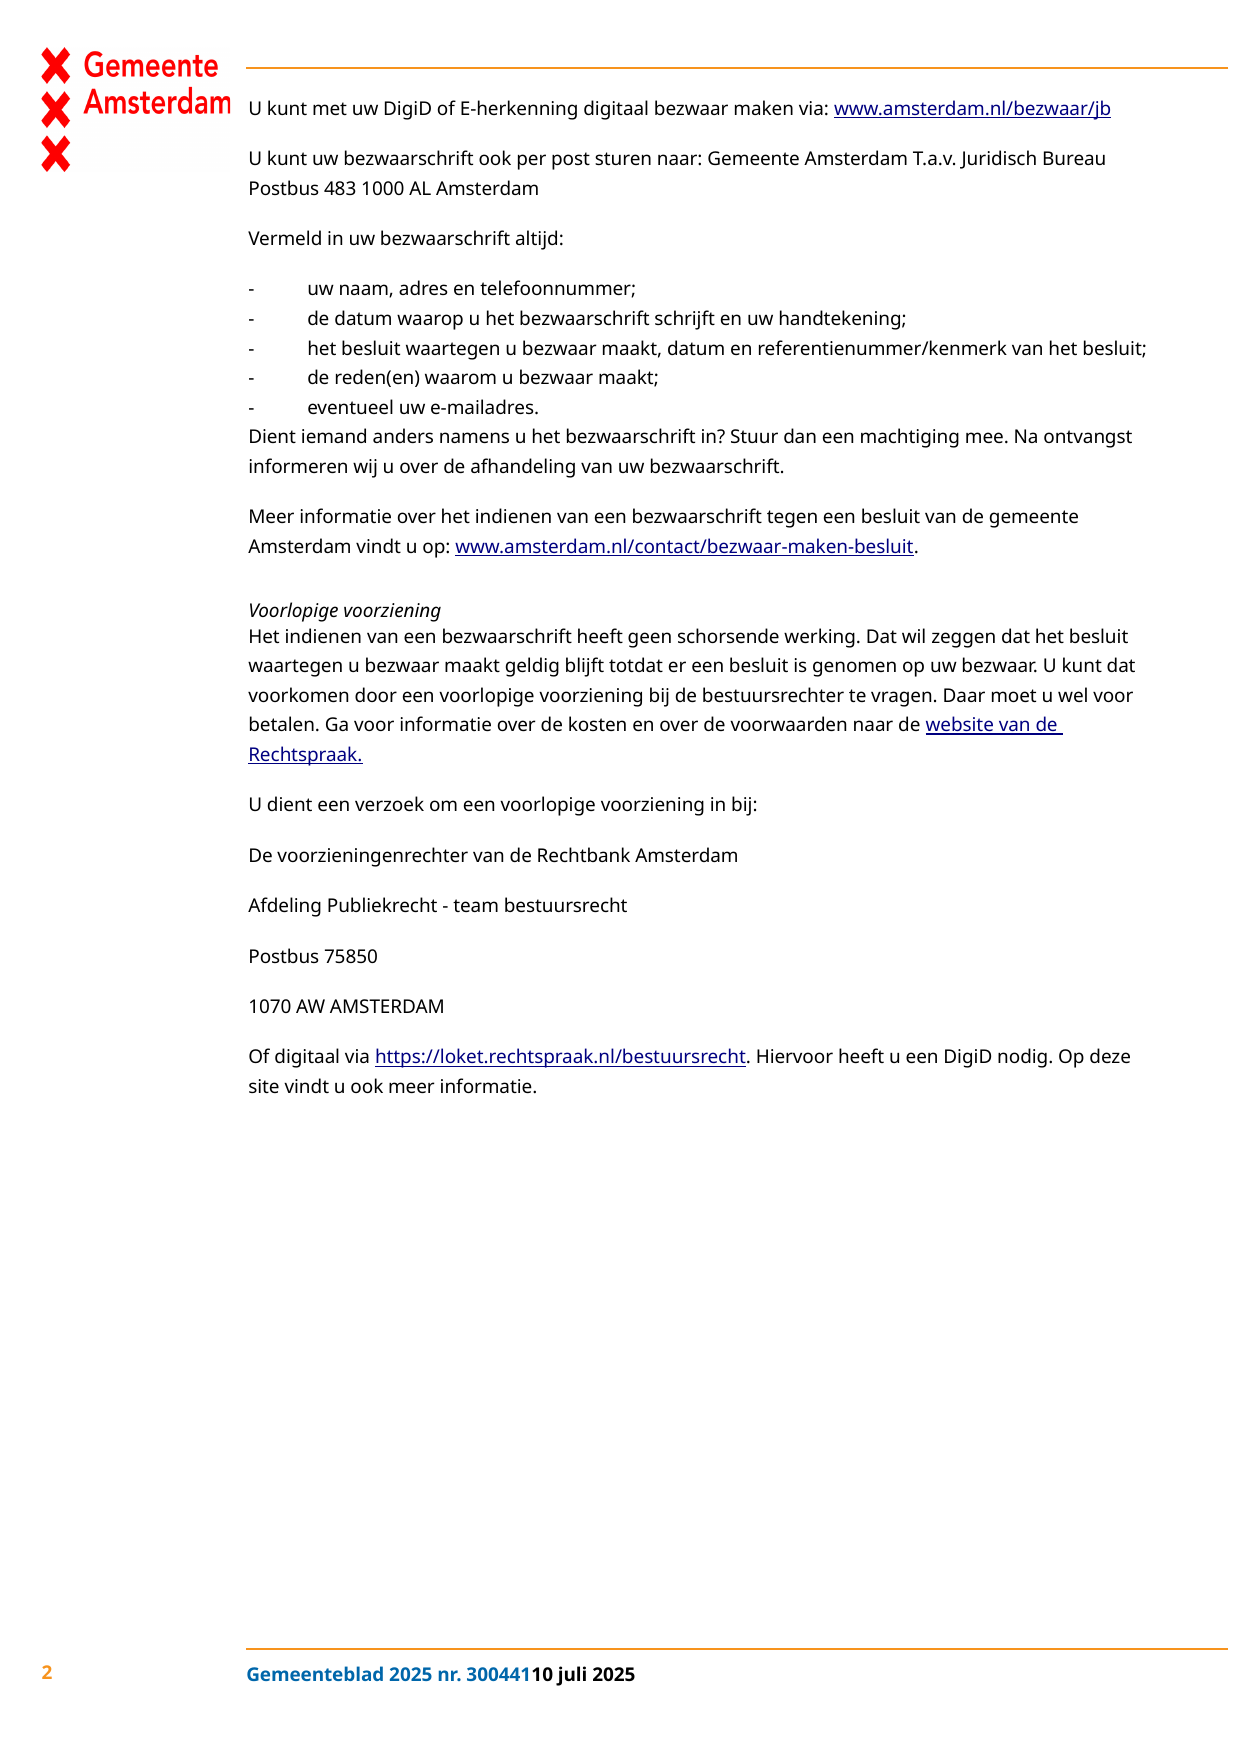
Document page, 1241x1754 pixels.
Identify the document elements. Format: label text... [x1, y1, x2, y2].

list eventueel uw e-mailadres. [248, 394, 1152, 420]
text 1070 AW AMSTERDAM [248, 993, 1152, 1019]
text Vermeld in uw bezwaarschrift altijd: [248, 225, 1152, 251]
text De voorzieningenrechter van de Rechtbank Amsterdam [248, 842, 1152, 868]
picture [41, 47, 231, 172]
text U kunt uw bezwaarschrift ook per post sturen naar: Gemeente Amsterdam T.a.v. Juridisch Bureau Postbus 483 1000 AL Amsterdam [248, 145, 1152, 201]
list het besluit waartegen u bezwaar maakt, datum en referentienummer/kenmerk van het besluit; [248, 335, 1152, 361]
text Afdeling Publiekrecht - team bestuursrecht [248, 892, 1152, 918]
text Dient iemand anders namens u het bezwaarschrift in? Stuur dan een machtiging mee. Na ontvangst informeren wij u over de afhandeling van uw bezwaarschrift. [248, 423, 1152, 479]
text Meer informatie over het indienen van een bezwaarschrift tegen een besluit van de gemeente Amsterdam vindt u op: www.amsterdam.nl/contact/bezwaar-maken-besluit. [248, 503, 1152, 559]
text Postbus 75850 [248, 943, 1152, 968]
text Of digitaal via https://loket.rechtspraak.nl/bestuursrecht. Hiervoor heeft u een DigiD nodig. Op deze site vindt u ook meer informatie. [248, 1044, 1152, 1099]
list de datum waarop u het bezwaarschrift schrijft en uw handtekening; [248, 305, 1152, 331]
list uw naam, adres en telefoonnummer; [248, 276, 1152, 301]
text Voorlopige voorziening [248, 597, 1152, 623]
text Het indienen van een bezwaarschrift heeft geen schorsende werking. Dat wil zeggen dat het besluit waartegen u bezwaar maakt geldig blijft totdat er een besluit is genomen op uw bezwaar. U kunt dat voorkomen door een voorlopige voorziening bij de bestuursrechter te vragen. Daar moet u wel voor betalen. Ga voor informatie over de kosten en over de voorwaarden naar de website van de Rechtspraak. [248, 623, 1152, 767]
text U dient een verzoek om een voorlopige voorziening in bij: [248, 792, 1152, 817]
list de reden(en) waarom u bezwaar maakt; [248, 364, 1152, 390]
text U kunt met uw DigiD of E-herkenning digitaal bezwaar maken via: www.amsterdam.nl/bezwaar/jb [248, 95, 1152, 121]
